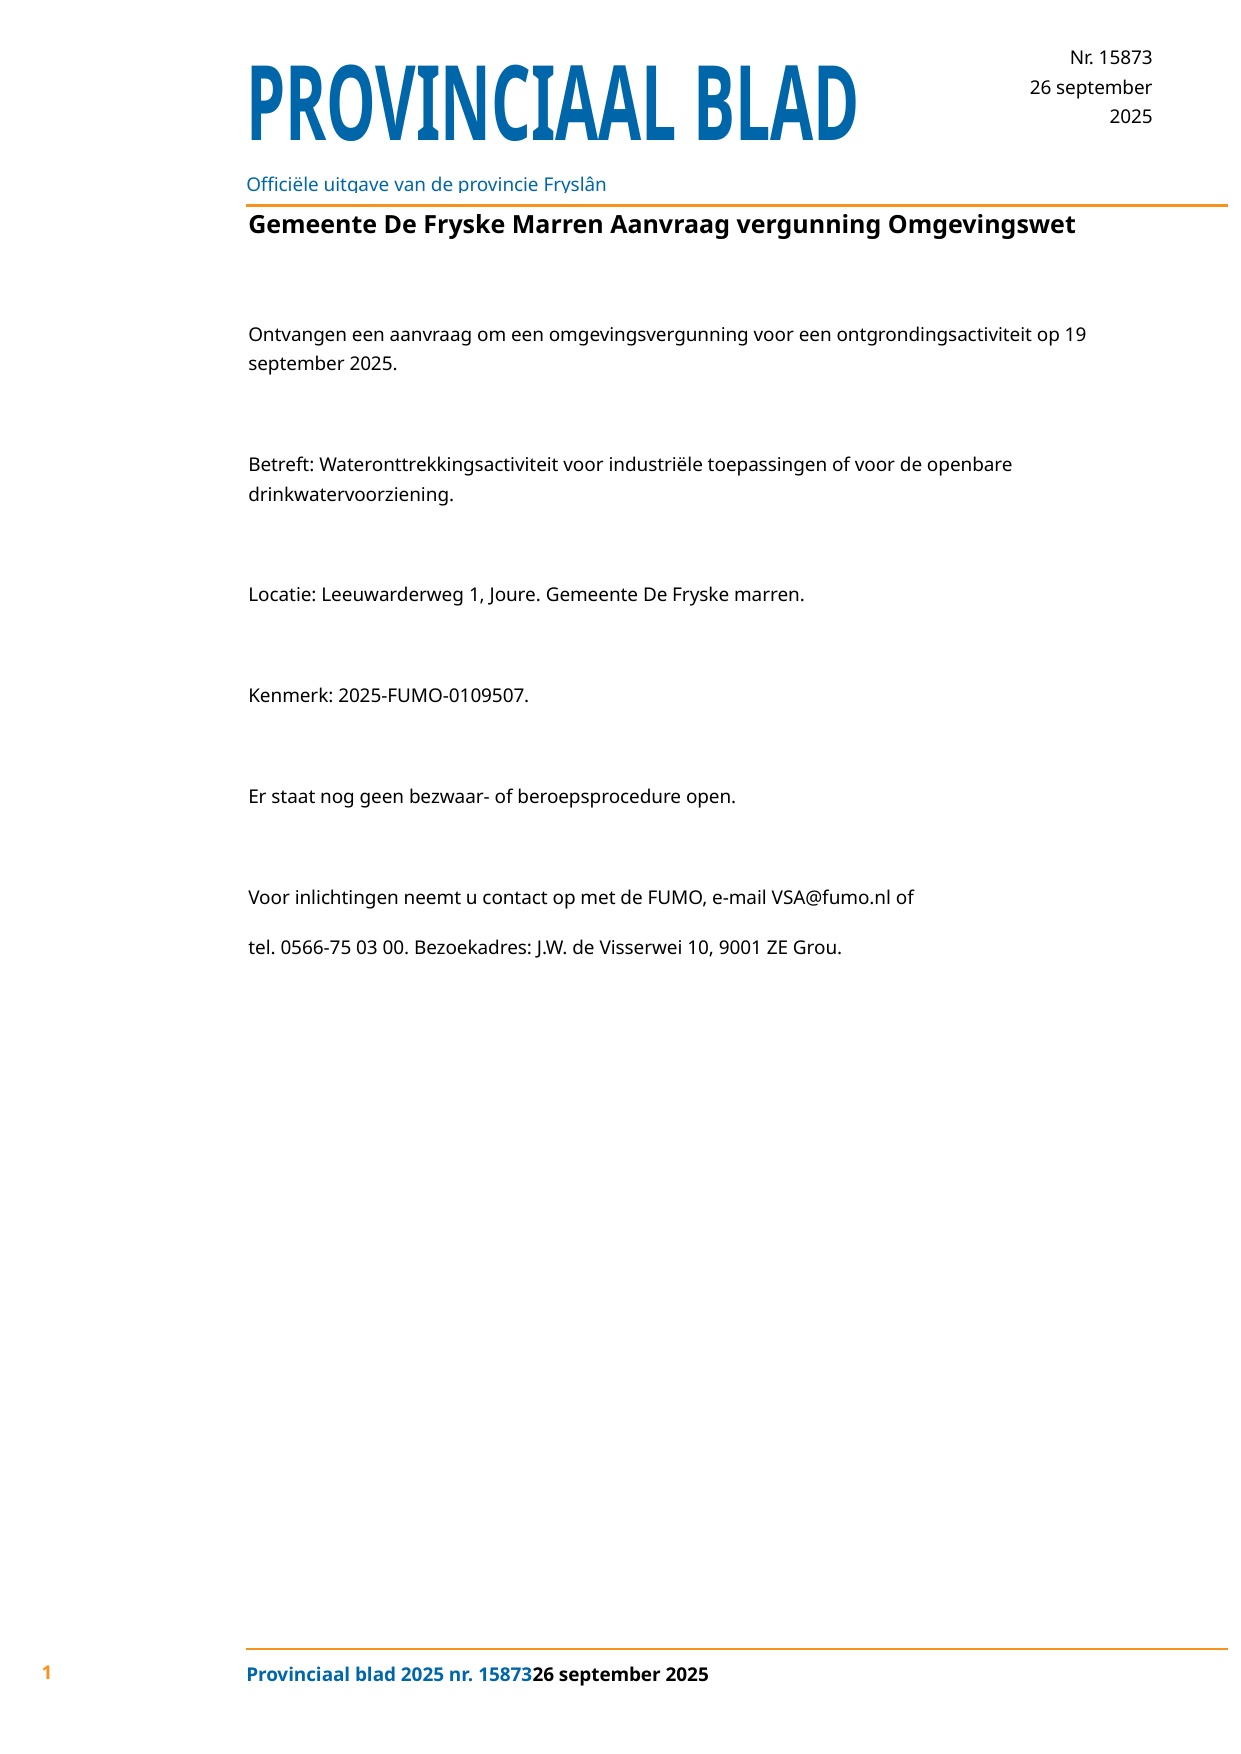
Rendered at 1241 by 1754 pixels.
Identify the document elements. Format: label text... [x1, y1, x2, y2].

text Voor inlichtingen neemt u contact op met de FUMO, e-mail VSA@fumo.nl of [248, 884, 1152, 910]
picture [41, 47, 231, 172]
text Ontvangen een aanvraag om een omgevingsvergunning voor een ontgrondingsactiviteit op 19 september 2025. [248, 321, 1152, 376]
text Er staat nog geen bezwaar- of beroepsprocedure open. [248, 783, 1152, 809]
text Betreft: Wateronttrekkingsactiviteit voor industriële toepassingen of voor de openbare drinkwatervoorziening. [248, 451, 1152, 506]
text Gemeente De Fryske Marren Aanvraag vergunning Omgevingswet [248, 207, 1152, 241]
text tel. 0566-75 03 00. Bezoekadres: J.W. de Visserwei 10, 9001 ZE Grou. [248, 934, 1152, 960]
text Locatie: Leeuwarderweg 1, Joure. Gemeente De Fryske marren. [248, 582, 1152, 607]
text Kenmerk: 2025-FUMO-0109507. [248, 682, 1152, 708]
